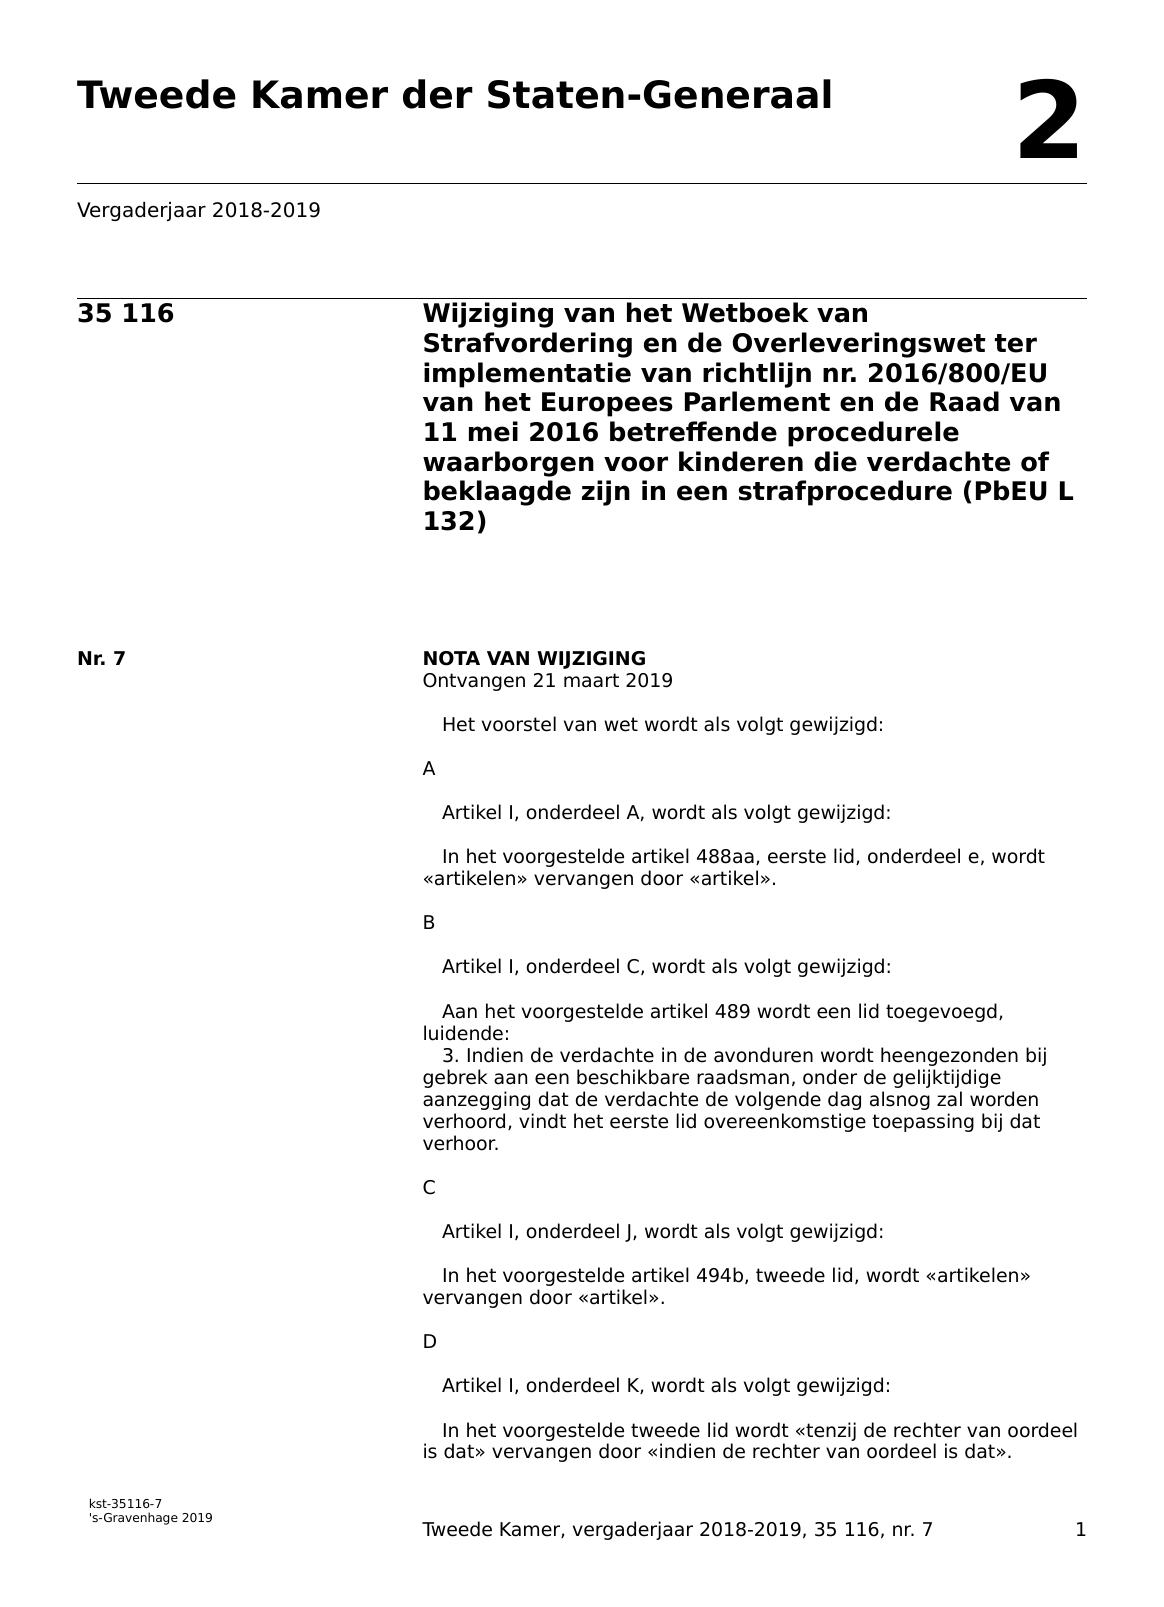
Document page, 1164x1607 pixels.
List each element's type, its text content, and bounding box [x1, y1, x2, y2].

text In het voorgestelde tweede lid wordt «tenzij de rechter van oordeel is dat» vervangen door «indien de rechter van oordeel is dat». [422, 1419, 1087, 1463]
text In het voorgestelde artikel 488aa, eerste lid, onderdeel e, wordt «artikelen» vervangen door «artikel». [422, 846, 1087, 890]
subtitle C [422, 1177, 1087, 1199]
table_header 2 [886, 59, 1087, 183]
text Artikel I, onderdeel K, wordt als volgt gewijzigd: [422, 1375, 1087, 1397]
text kst-35116-7 [88, 1497, 323, 1511]
text Het voorstel van wet wordt als volgt gewijzigd: [422, 714, 1087, 736]
table_cell Vergaderjaar 2018-2019 [77, 184, 1087, 298]
text Aan het voorgestelde artikel 489 wordt een lid toegevoegd, luidende: [422, 1001, 1087, 1044]
text 's-Gravenhage 2019 [88, 1511, 323, 1525]
subtitle B [422, 912, 1087, 934]
subtitle Nr. 7 NOTA VAN WIJZIGING [77, 647, 1087, 669]
text Artikel I, onderdeel A, wordt als volgt gewijzigd: [422, 802, 1087, 824]
subtitle 35 116 Wijziging van het Wetboek van Strafvordering en de Overleveringswet ter implementatie van richtlijn nr. 2016/800/EU van het Europees Parlement en de Raad van 11 mei 2016 betreffende procedurele waarborgen voor kinderen die verdachte of beklaagde zijn in een strafprocedure (PbEU L 132) [77, 299, 1087, 536]
text 3. Indien de verdachte in de avonduren wordt heengezonden bij gebrek aan een beschikbare raadsman, onder de gelijktijdige aanzegging dat de verdachte de volgende dag alsnog zal worden verhoord, vindt het eerste lid overeenkomstige toepassing bij dat verhoor. [422, 1044, 1087, 1154]
subtitle D [422, 1331, 1087, 1353]
text In het voorgestelde artikel 494b, tweede lid, wordt «artikelen» vervangen door «artikel». [422, 1265, 1087, 1309]
table_header Tweede Kamer der Staten-Generaal [77, 59, 886, 183]
text Artikel I, onderdeel J, wordt als volgt gewijzigd: [422, 1221, 1087, 1243]
text Ontvangen 21 maart 2019 [422, 669, 1087, 691]
subtitle A [422, 758, 1087, 780]
text Artikel I, onderdeel C, wordt als volgt gewijzigd: [422, 956, 1087, 978]
